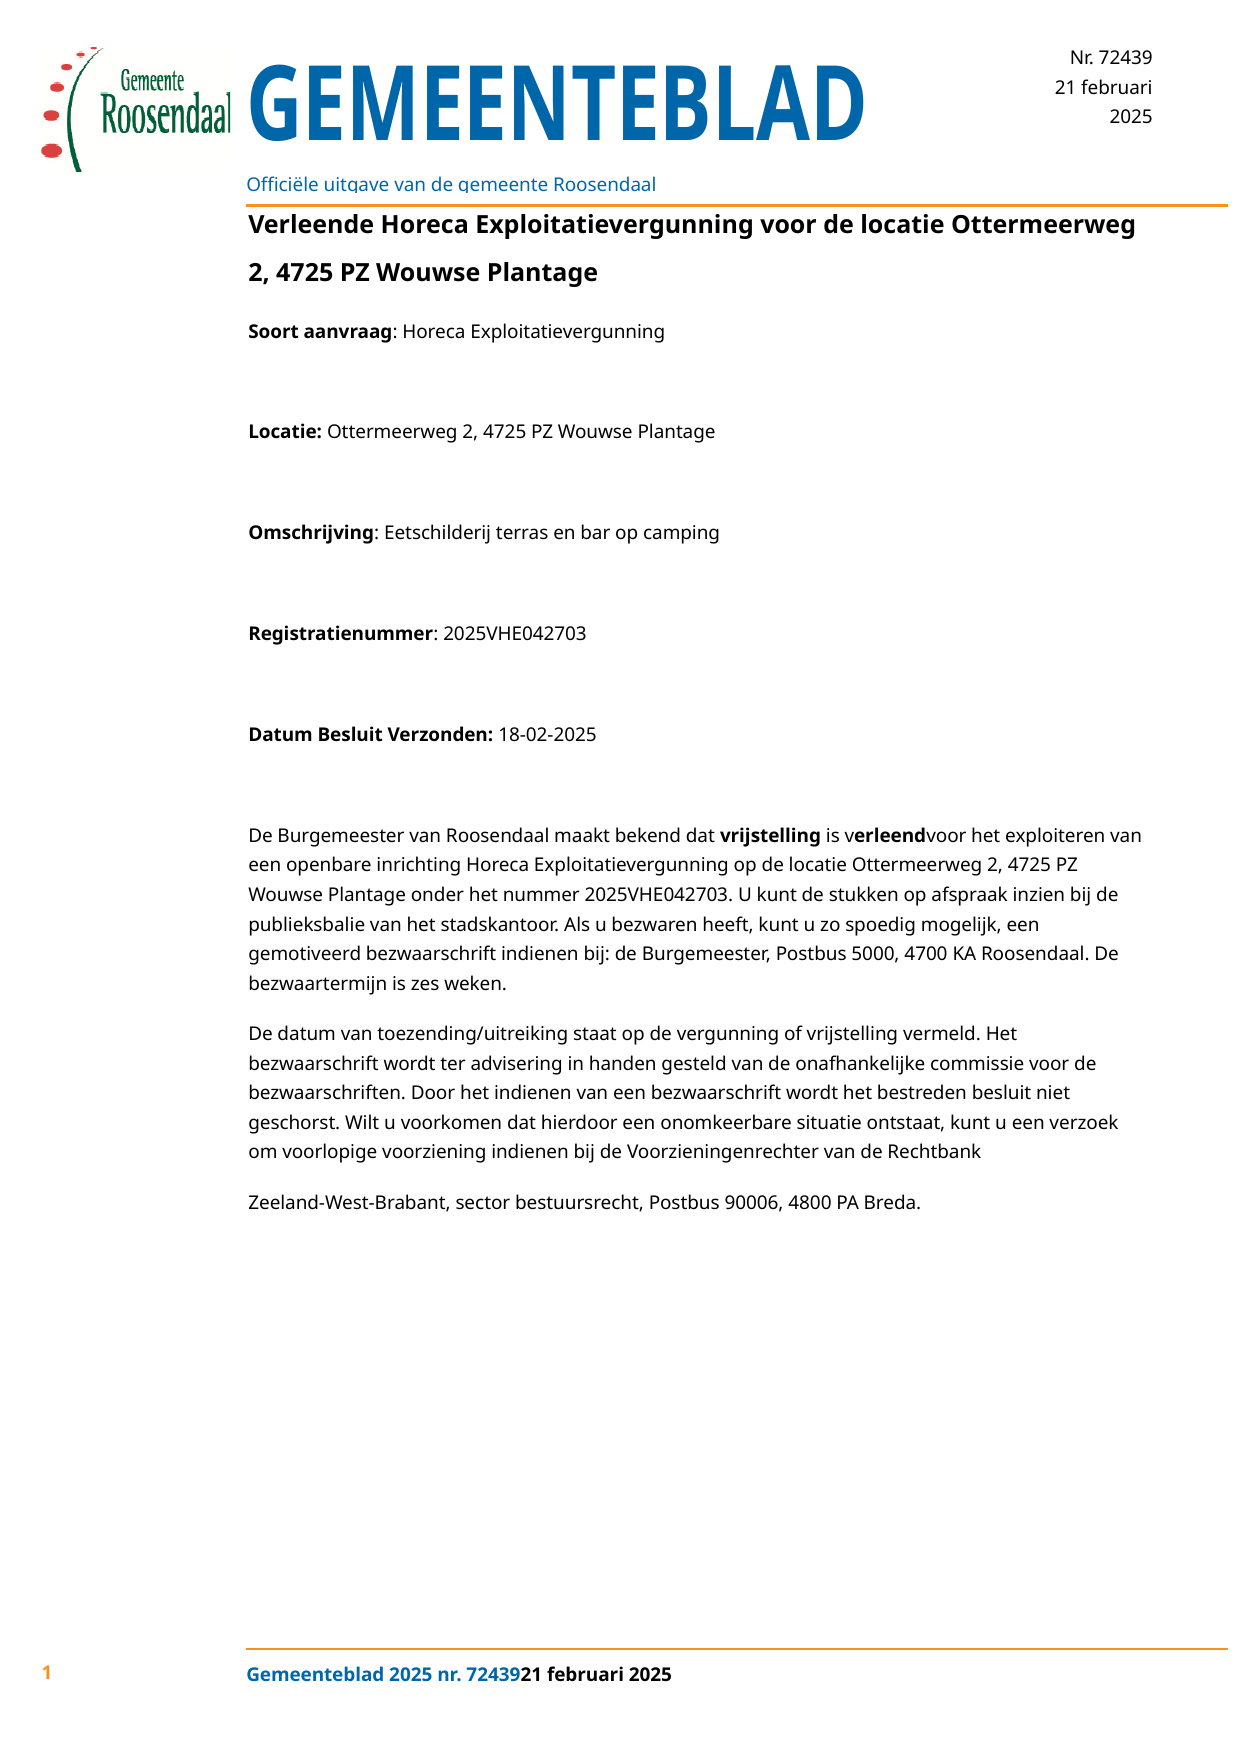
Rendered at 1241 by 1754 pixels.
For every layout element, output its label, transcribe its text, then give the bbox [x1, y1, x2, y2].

text De datum van toezending/uitreiking staat op de vergunning of vrijstelling vermeld. Het bezwaarschrift wordt ter advisering in handen gesteld van de onafhankelijke commissie voor de bezwaarschriften. Door het indienen van een bezwaarschrift wordt het bestreden besluit niet geschorst. Wilt u voorkomen dat hierdoor een onomkeerbare situatie ontstaat, kunt u een verzoek om voorlopige voorziening indienen bij de Voorzieningenrechter van de Rechtbank [248, 1020, 1152, 1164]
text Omschrijving: Eetschilderij terras en bar op camping [248, 519, 1152, 545]
text Zeeland-West-Brabant, sector bestuursrecht, Postbus 90006, 4800 PA Breda. [248, 1189, 1152, 1215]
picture [41, 47, 231, 172]
text Locatie: Ottermeerweg 2, 4725 PZ Wouwse Plantage [248, 419, 1152, 444]
text Datum Besluit Verzonden: 18-02-2025 [248, 721, 1152, 747]
text Verleende Horeca Exploitatievergunning voor de locatie Ottermeerweg 2, 4725 PZ Wouwse Plantage [248, 207, 1152, 288]
text Registratienummer: 2025VHE042703 [248, 620, 1152, 646]
text Soort aanvraag: Horeca Exploitatievergunning [248, 318, 1152, 344]
text De Burgemeester van Roosendaal maakt bekend dat vrijstelling is verleendvoor het exploiteren van een openbare inrichting Horeca Exploitatievergunning op de locatie Ottermeerweg 2, 4725 PZ Wouwse Plantage onder het nummer 2025VHE042703. U kunt de stukken op afspraak inzien bij de publieksbalie van het stadskantoor. Als u bezwaren heeft, kunt u zo spoedig mogelijk, een gemotiveerd bezwaarschrift indienen bij: de Burgemeester, Postbus 5000, 4700 KA Roosendaal. De bezwaartermijn is zes weken. [248, 822, 1152, 996]
